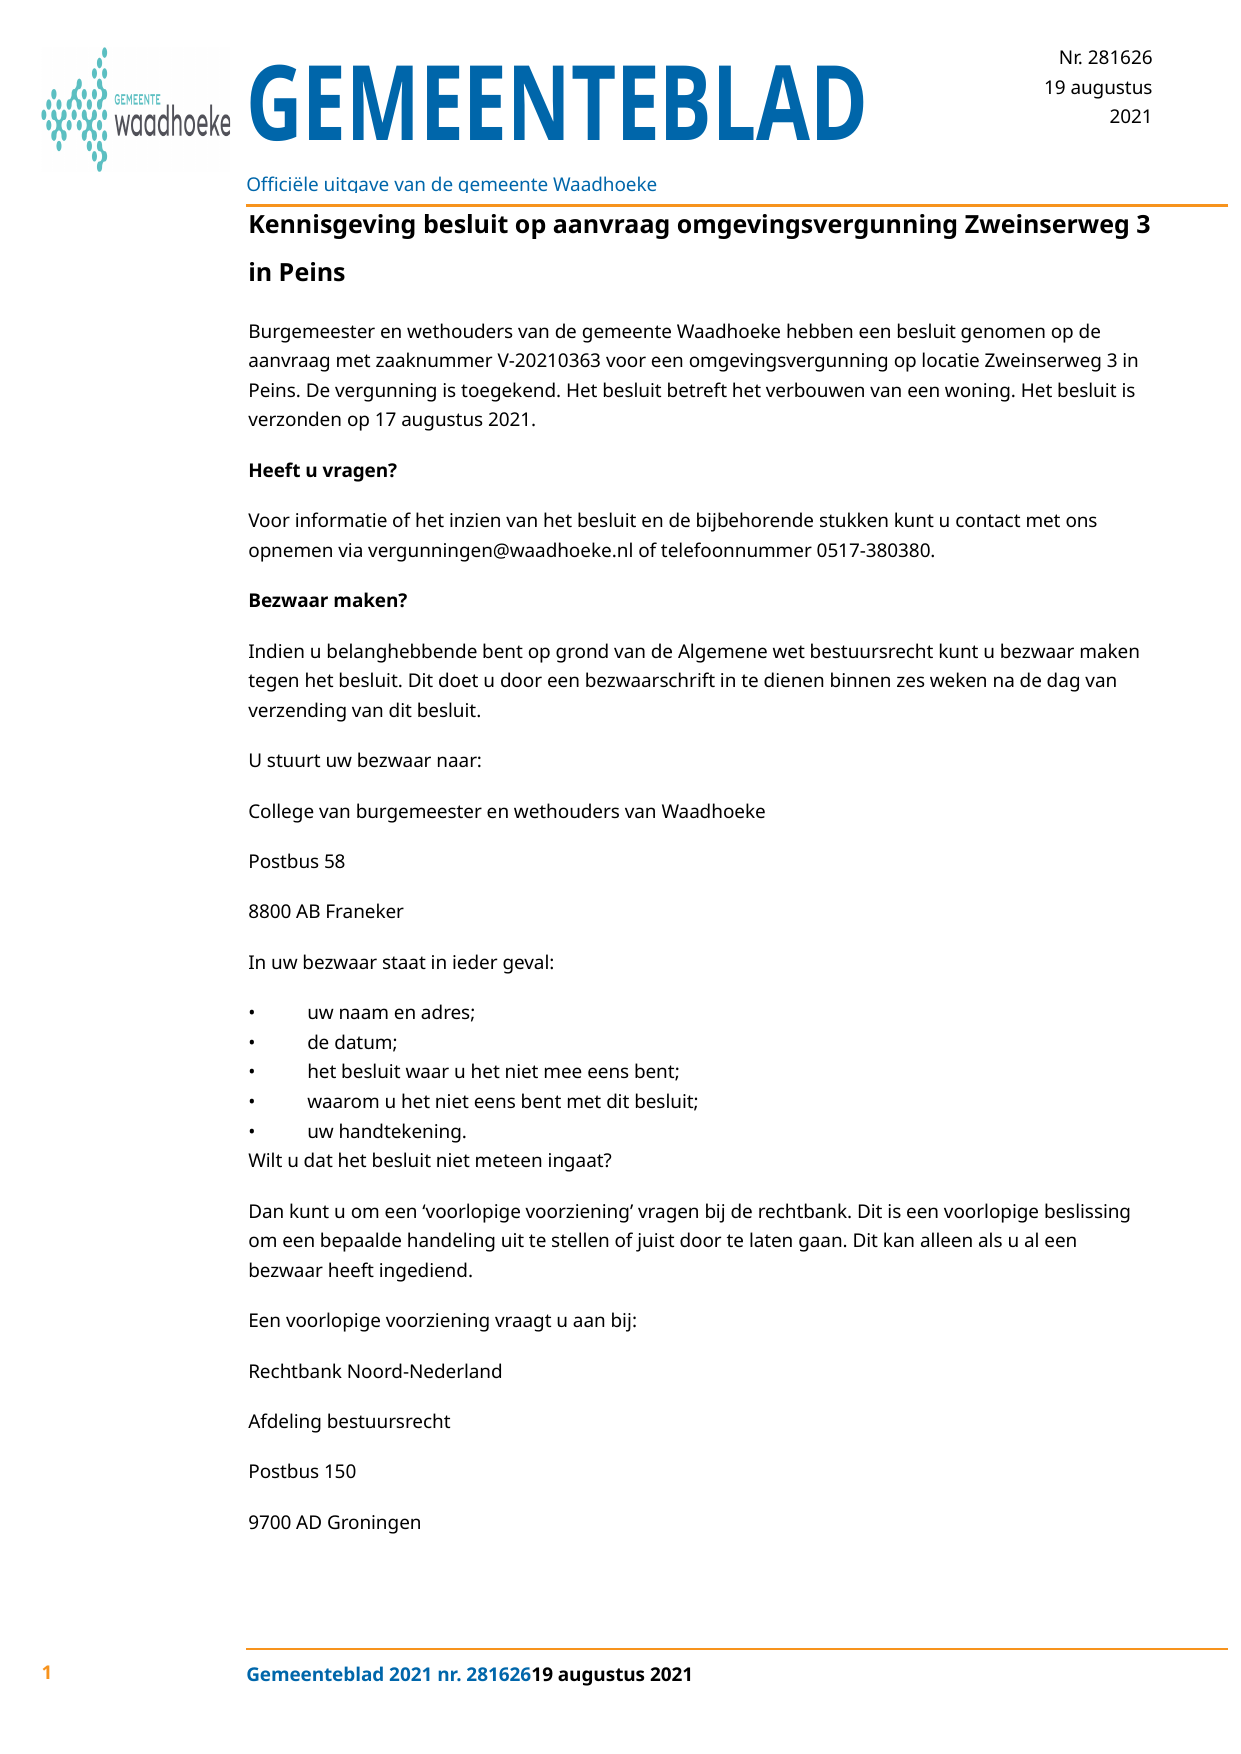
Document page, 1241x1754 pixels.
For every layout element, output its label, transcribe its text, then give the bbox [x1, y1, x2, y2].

text Bezwaar maken? [248, 587, 1152, 613]
text Wilt u dat het besluit niet meteen ingaat? [248, 1147, 1152, 1173]
text Indien u belanghebbende bent op grond van de Algemene wet bestuursrecht kunt u bezwaar maken tegen het besluit. Dit doet u door een bezwaarschrift in te dienen binnen zes weken na de dag van verzending van dit besluit. [248, 638, 1152, 723]
list waarom u het niet eens bent met dit besluit; [248, 1088, 1152, 1114]
text Voor informatie of het inzien van het besluit en de bijbehorende stukken kunt u contact met ons opnemen via vergunningen@waadhoeke.nl of telefoonnummer 0517-380380. [248, 507, 1152, 563]
list uw naam en adres; [248, 999, 1152, 1025]
text Kennisgeving besluit op aanvraag omgevingsvergunning Zweinserweg 3 in Peins [248, 207, 1152, 288]
text U stuurt uw bezwaar naar: [248, 747, 1152, 773]
text Postbus 150 [248, 1459, 1152, 1484]
list uw handtekening. [248, 1118, 1152, 1144]
text Dan kunt u om een ‘voorlopige voorziening’ vragen bij de rechtbank. Dit is een voorlopige beslissing om een bepaalde handeling uit te stellen of juist door te laten gaan. Dit kan alleen als u al een bezwaar heeft ingediend. [248, 1198, 1152, 1283]
list het besluit waar u het niet mee eens bent; [248, 1059, 1152, 1084]
text Postbus 58 [248, 848, 1152, 874]
text Heeft u vragen? [248, 457, 1152, 483]
text Rechtbank Noord-Nederland [248, 1358, 1152, 1384]
text Afdeling bestuursrecht [248, 1408, 1152, 1434]
picture [41, 47, 231, 172]
text 8800 AB Franeker [248, 899, 1152, 924]
text Burgemeester en wethouders van de gemeente Waadhoeke hebben een besluit genomen op de aanvraag met zaaknummer V-20210363 voor een omgevingsvergunning op locatie Zweinserweg 3 in Peins. De vergunning is toegekend. Het besluit betreft het verbouwen van een woning. Het besluit is verzonden op 17 augustus 2021. [248, 318, 1152, 432]
text Een voorlopige voorziening vraagt u aan bij: [248, 1307, 1152, 1333]
text 9700 AD Groningen [248, 1509, 1152, 1535]
text College van burgemeester en wethouders van Waadhoeke [248, 798, 1152, 824]
text In uw bezwaar staat in ieder geval: [248, 949, 1152, 975]
list de datum; [248, 1029, 1152, 1055]
